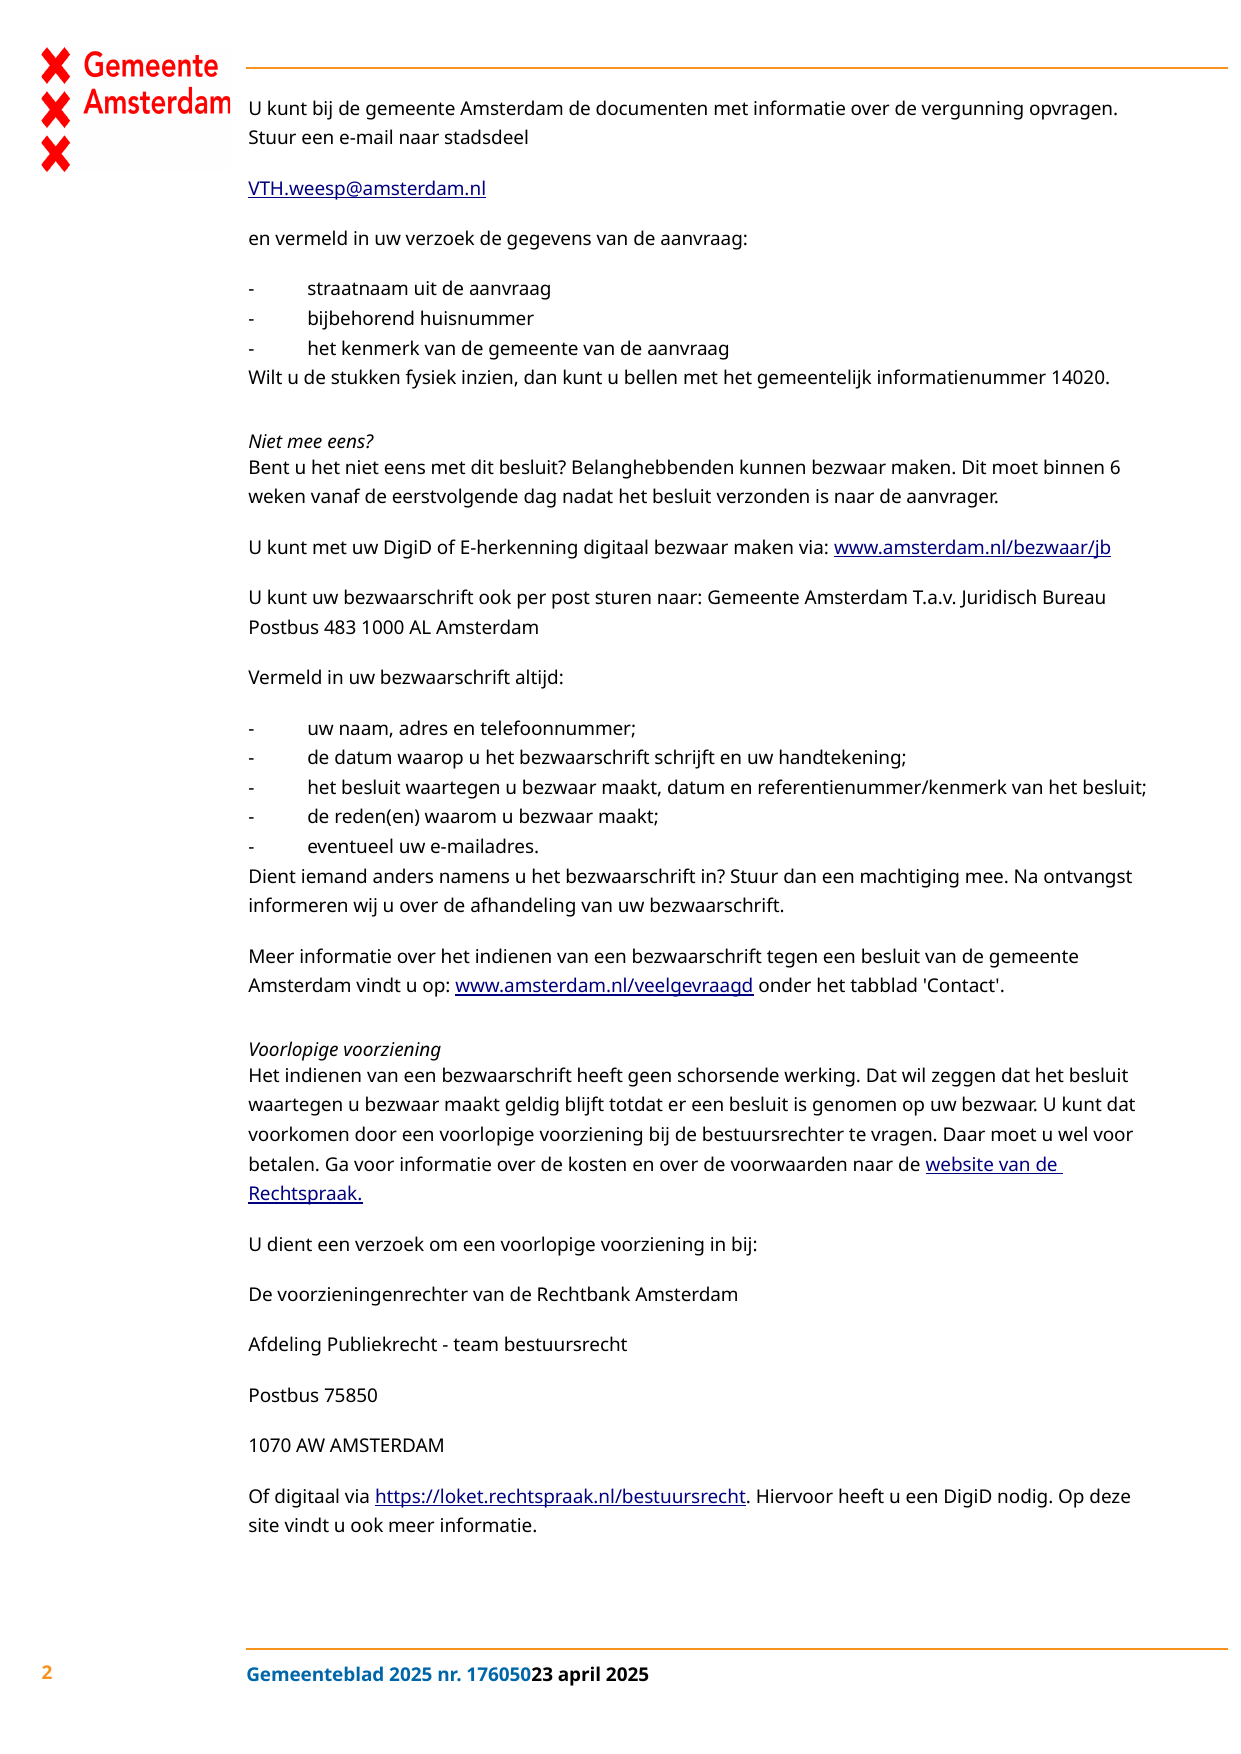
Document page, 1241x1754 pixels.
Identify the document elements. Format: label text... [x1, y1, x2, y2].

text Afdeling Publiekrecht - team bestuursrecht [248, 1332, 1152, 1357]
text Vermeld in uw bezwaarschrift altijd: [248, 664, 1152, 690]
text Of digitaal via https://loket.rechtspraak.nl/bestuursrecht. Hiervoor heeft u een DigiD nodig. Op deze site vindt u ook meer informatie. [248, 1483, 1152, 1538]
text VTH.weesp@amsterdam.nl [248, 175, 1152, 201]
list bijbehorend huisnummer [248, 305, 1152, 331]
list de reden(en) waarom u bezwaar maakt; [248, 804, 1152, 829]
text 1070 AW AMSTERDAM [248, 1432, 1152, 1458]
text U kunt bij de gemeente Amsterdam de documenten met informatie over de vergunning opvragen. Stuur een e-mail naar stadsdeel [248, 95, 1152, 150]
text U kunt uw bezwaarschrift ook per post sturen naar: Gemeente Amsterdam T.a.v. Juridisch Bureau Postbus 483 1000 AL Amsterdam [248, 584, 1152, 640]
list eventueel uw e-mailadres. [248, 833, 1152, 859]
text U dient een verzoek om een voorlopige voorziening in bij: [248, 1231, 1152, 1257]
text Meer informatie over het indienen van een bezwaarschrift tegen een besluit van de gemeente Amsterdam vindt u op: www.amsterdam.nl/veelgevraagd onder het tabblad 'Contact'. [248, 943, 1152, 998]
list het besluit waartegen u bezwaar maakt, datum en referentienummer/kenmerk van het besluit; [248, 774, 1152, 800]
list uw naam, adres en telefoonnummer; [248, 715, 1152, 741]
list de datum waarop u het bezwaarschrift schrijft en uw handtekening; [248, 744, 1152, 770]
text en vermeld in uw verzoek de gegevens van de aanvraag: [248, 225, 1152, 251]
list het kenmerk van de gemeente van de aanvraag [248, 335, 1152, 361]
text Het indienen van een bezwaarschrift heeft geen schorsende werking. Dat wil zeggen dat het besluit waartegen u bezwaar maakt geldig blijft totdat er een besluit is genomen op uw bezwaar. U kunt dat voorkomen door een voorlopige voorziening bij de bestuursrechter te vragen. Daar moet u wel voor betalen. Ga voor informatie over de kosten en over de voorwaarden naar de website van de Rechtspraak. [248, 1062, 1152, 1206]
text Wilt u de stukken fysiek inzien, dan kunt u bellen met het gemeentelijk informatienummer 14020. [248, 364, 1152, 390]
text Niet mee eens? [248, 428, 1152, 454]
picture [41, 47, 231, 172]
text Postbus 75850 [248, 1382, 1152, 1408]
text De voorzieningenrechter van de Rechtbank Amsterdam [248, 1281, 1152, 1307]
text Bent u het niet eens met dit besluit? Belanghebbenden kunnen bezwaar maken. Dit moet binnen 6 weken vanaf de eerstvolgende dag nadat het besluit verzonden is naar de aanvrager. [248, 454, 1152, 509]
text U kunt met uw DigiD of E-herkenning digitaal bezwaar maken via: www.amsterdam.nl/bezwaar/jb [248, 534, 1152, 560]
text Dient iemand anders namens u het bezwaarschrift in? Stuur dan een machtiging mee. Na ontvangst informeren wij u over de afhandeling van uw bezwaarschrift. [248, 863, 1152, 918]
text Voorlopige voorziening [248, 1036, 1152, 1062]
list straatnaam uit de aanvraag [248, 276, 1152, 301]
